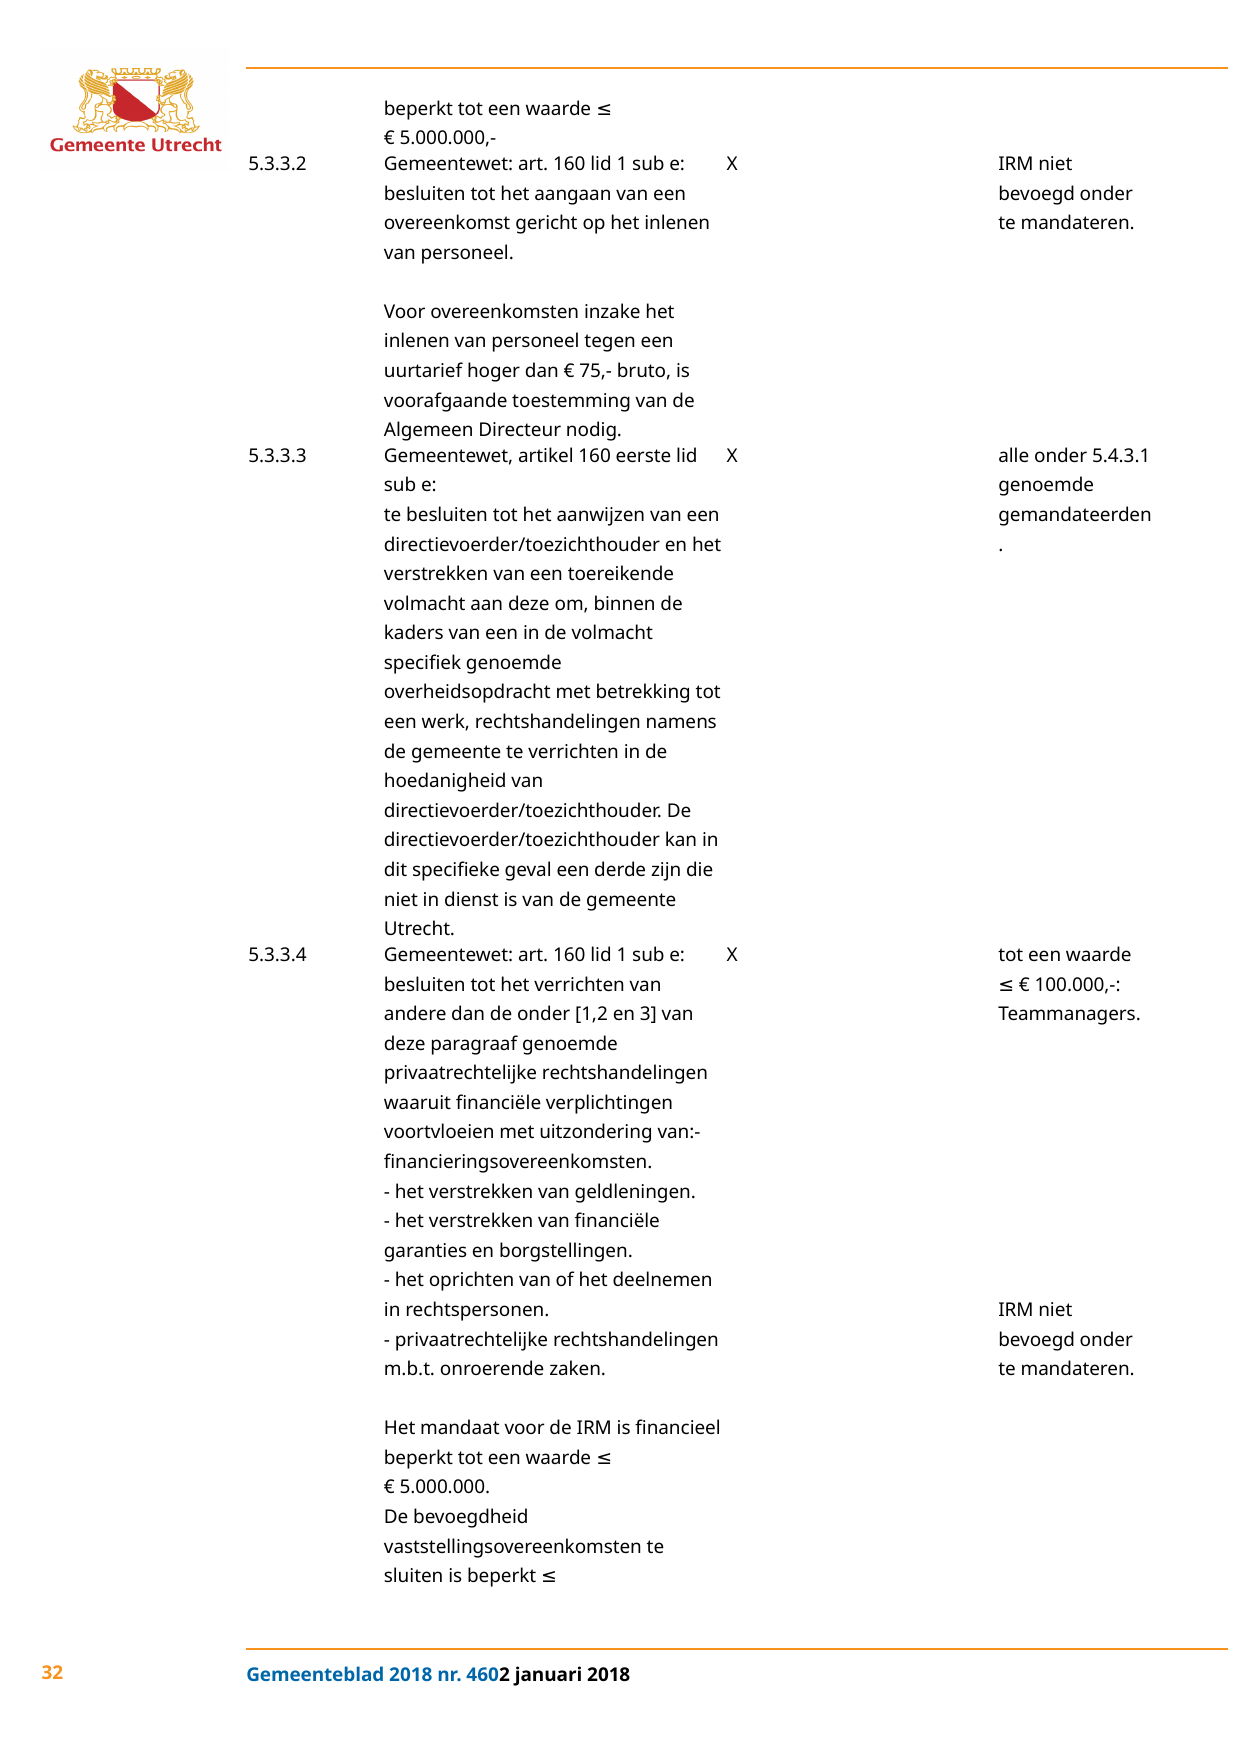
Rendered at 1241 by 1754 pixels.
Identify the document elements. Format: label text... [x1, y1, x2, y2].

table_cell Gemeentewet, artikel 160 eerste lid sub e: te besluiten tot het aanwijzen van een directievoerder/toezichthouder en het verstrekken van een toereikende volmacht aan deze om, binnen de kaders van een in de volmacht specifiek genoemde overheidsopdracht met betrekking tot een werk, rechtshandelingen namens de gemeente te verrichten in de hoedanigheid van directievoerder/toezichthouder. De directievoerder/toezichthouder kan in dit specifieke geval een derde zijn die niet in dienst is van de gemeente Utrecht. [384, 442, 726, 941]
table_cell beperkt tot een waarde ≤ € 5.000.000,- [384, 95, 726, 150]
table_cell IRM niet bevoegd onder te mandateren. [998, 150, 1152, 442]
table_cell [862, 442, 998, 941]
table_cell [998, 95, 1152, 150]
table_cell alle onder 5.4.3.1 genoemde gemandateerden. [998, 442, 1152, 941]
table_cell X [726, 442, 862, 941]
table_cell [862, 150, 998, 442]
table_cell [248, 95, 384, 150]
table_cell [862, 941, 998, 1588]
table_cell 5.3.3.3 [248, 442, 384, 941]
table_cell X [726, 150, 862, 442]
picture [41, 47, 231, 172]
table_cell [862, 95, 998, 150]
table_cell Gemeentewet: art. 160 lid 1 sub e: besluiten tot het aangaan van een overeenkomst gericht op het inlenen van personeel. Voor overeenkomsten inzake het inlenen van personeel tegen een uurtarief hoger dan € 75,- bruto, is voorafgaande toestemming van de Algemeen Directeur nodig. [384, 150, 726, 442]
table_cell 5.3.3.4 [248, 941, 384, 1588]
table_cell [726, 95, 862, 150]
table_cell 5.3.3.2 [248, 150, 384, 442]
table_cell tot een waarde ≤ € 100.000,-: Teammanagers. IRM niet bevoegd onder te mandateren. [998, 941, 1152, 1588]
table_cell X [726, 941, 862, 1588]
table_cell Gemeentewet: art. 160 lid 1 sub e: besluiten tot het verrichten van andere dan de onder [1,2 en 3] van deze paragraaf genoemde privaatrechtelijke rechtshandelingen waaruit financiële verplichtingen voortvloeien met uitzondering van:- financieringsovereenkomsten. - het verstrekken van geldleningen. - het verstrekken van financiële garanties en borgstellingen. - het oprichten van of het deelnemen in rechtspersonen. - privaatrechtelijke rechtshandelingen m.b.t. onroerende zaken. Het mandaat voor de IRM is financieel beperkt tot een waarde ≤ € 5.000.000. De bevoegdheid vaststellingsovereenkomsten te sluiten is beperkt ≤ [384, 941, 726, 1588]
